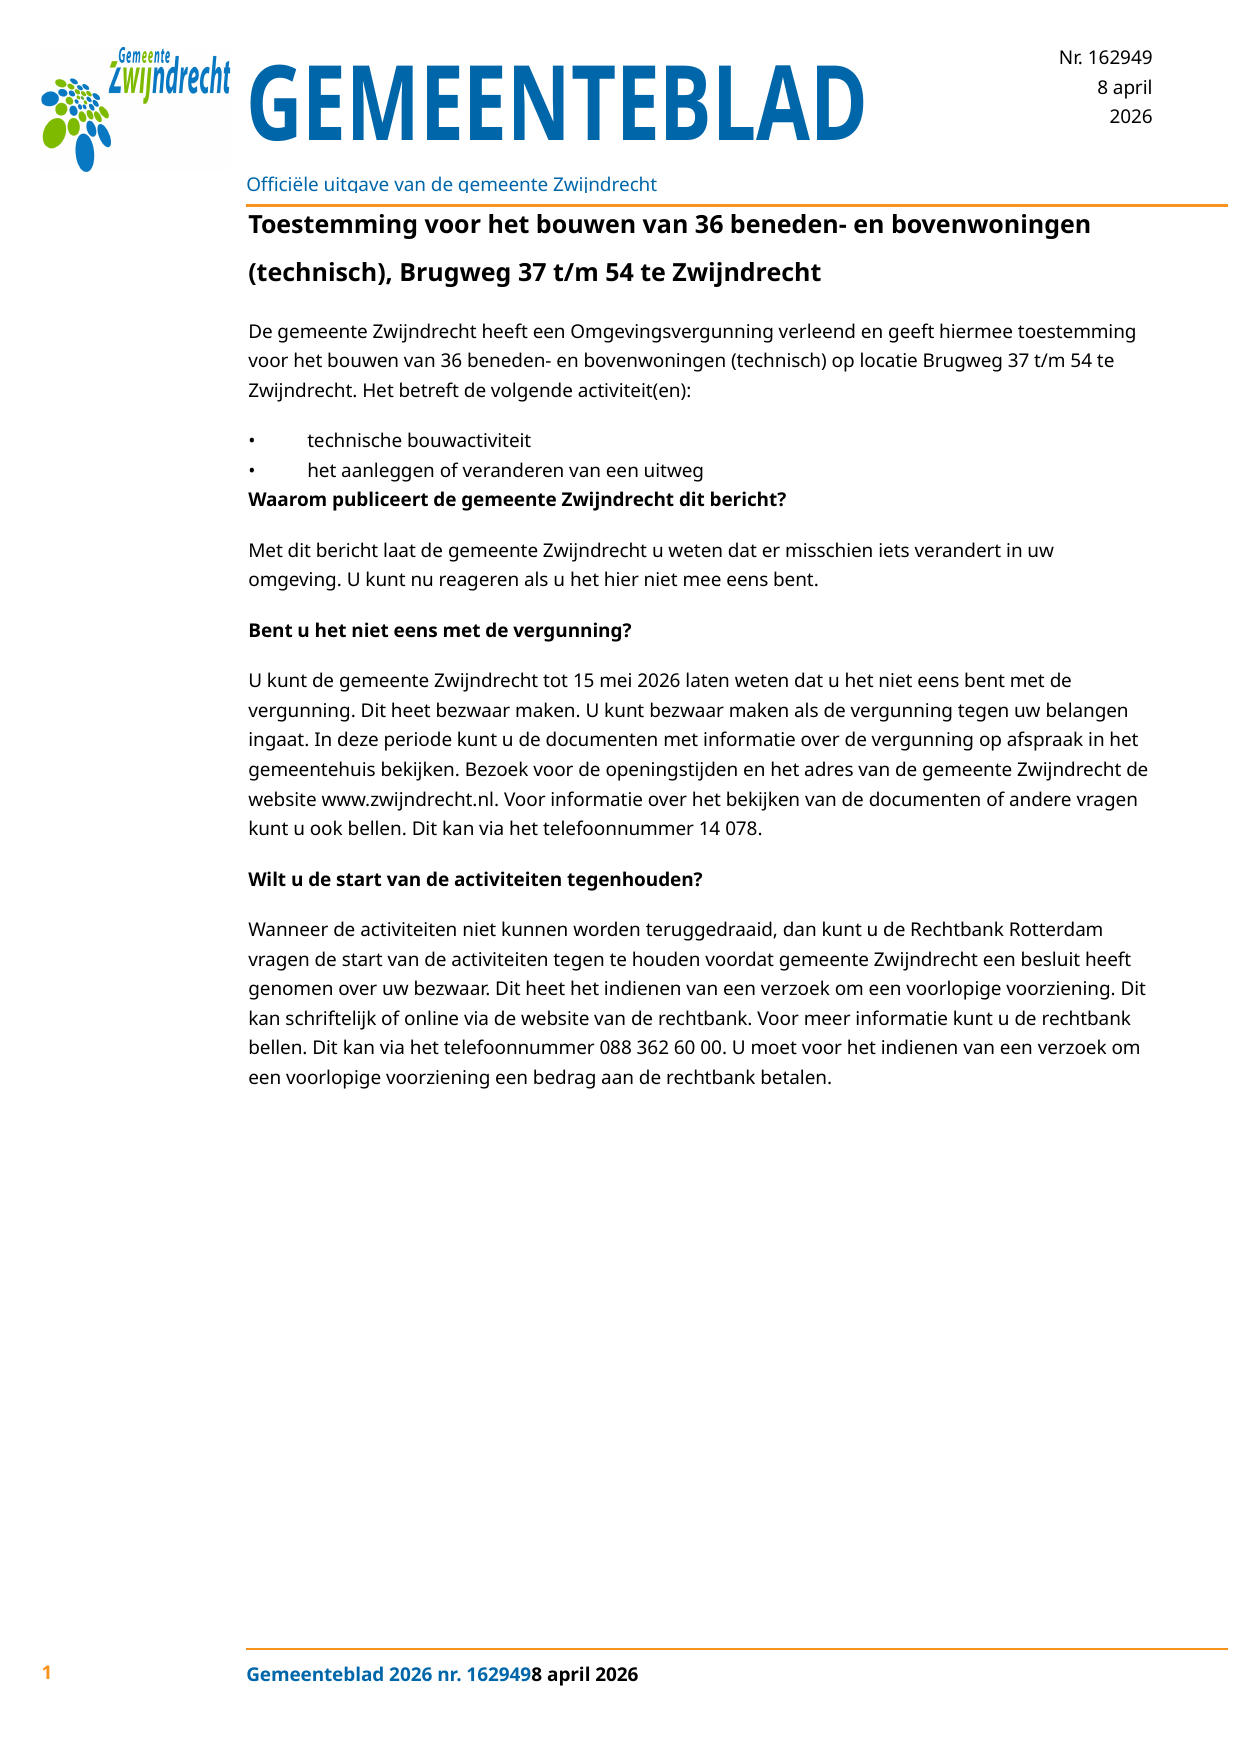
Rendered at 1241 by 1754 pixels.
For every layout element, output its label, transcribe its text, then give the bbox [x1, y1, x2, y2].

list technische bouwactiviteit [248, 427, 1152, 453]
picture [41, 47, 231, 172]
text U kunt de gemeente Zwijndrecht tot 15 mei 2026 laten weten dat u het niet eens bent met de vergunning. Dit heet bezwaar maken. U kunt bezwaar maken als de vergunning tegen uw belangen ingaat. In deze periode kunt u de documenten met informatie over de vergunning op afspraak in het gemeentehuis bekijken. Bezoek voor de openingstijden en het adres van de gemeente Zwijndrecht de website www.zwijndrecht.nl. Voor informatie over het bekijken van de documenten of andere vragen kunt u ook bellen. Dit kan via het telefoonnummer 14 078. [248, 667, 1152, 841]
text Waarom publiceert de gemeente Zwijndrecht dit bericht? [248, 487, 1152, 512]
text Wilt u de start van de activiteiten tegenhouden? [248, 866, 1152, 892]
text Bent u het niet eens met de vergunning? [248, 617, 1152, 643]
text Met dit bericht laat de gemeente Zwijndrecht u weten dat er misschien iets verandert in uw omgeving. U kunt nu reageren als u het hier niet mee eens bent. [248, 537, 1152, 592]
text Wanneer de activiteiten niet kunnen worden teruggedraaid, dan kunt u de Rechtbank Rotterdam vragen de start van de activiteiten tegen te houden voordat gemeente Zwijndrecht een besluit heeft genomen over uw bezwaar. Dit heet het indienen van een verzoek om een voorlopige voorziening. Dit kan schriftelijk of online via de website van de rechtbank. Voor meer informatie kunt u de rechtbank bellen. Dit kan via het telefoonnummer 088 362 60 00. U moet voor het indienen van een verzoek om een voorlopige voorziening een bedrag aan de rechtbank betalen. [248, 916, 1152, 1090]
list het aanleggen of veranderen van een uitweg [248, 457, 1152, 483]
text De gemeente Zwijndrecht heeft een Omgevingsvergunning verleend en geeft hiermee toestemming voor het bouwen van 36 beneden- en bovenwoningen (technisch) op locatie Brugweg 37 t/m 54 te Zwijndrecht. Het betreft de volgende activiteit(en): [248, 318, 1152, 403]
text Toestemming voor het bouwen van 36 beneden- en bovenwoningen (technisch), Brugweg 37 t/m 54 te Zwijndrecht [248, 207, 1152, 288]
